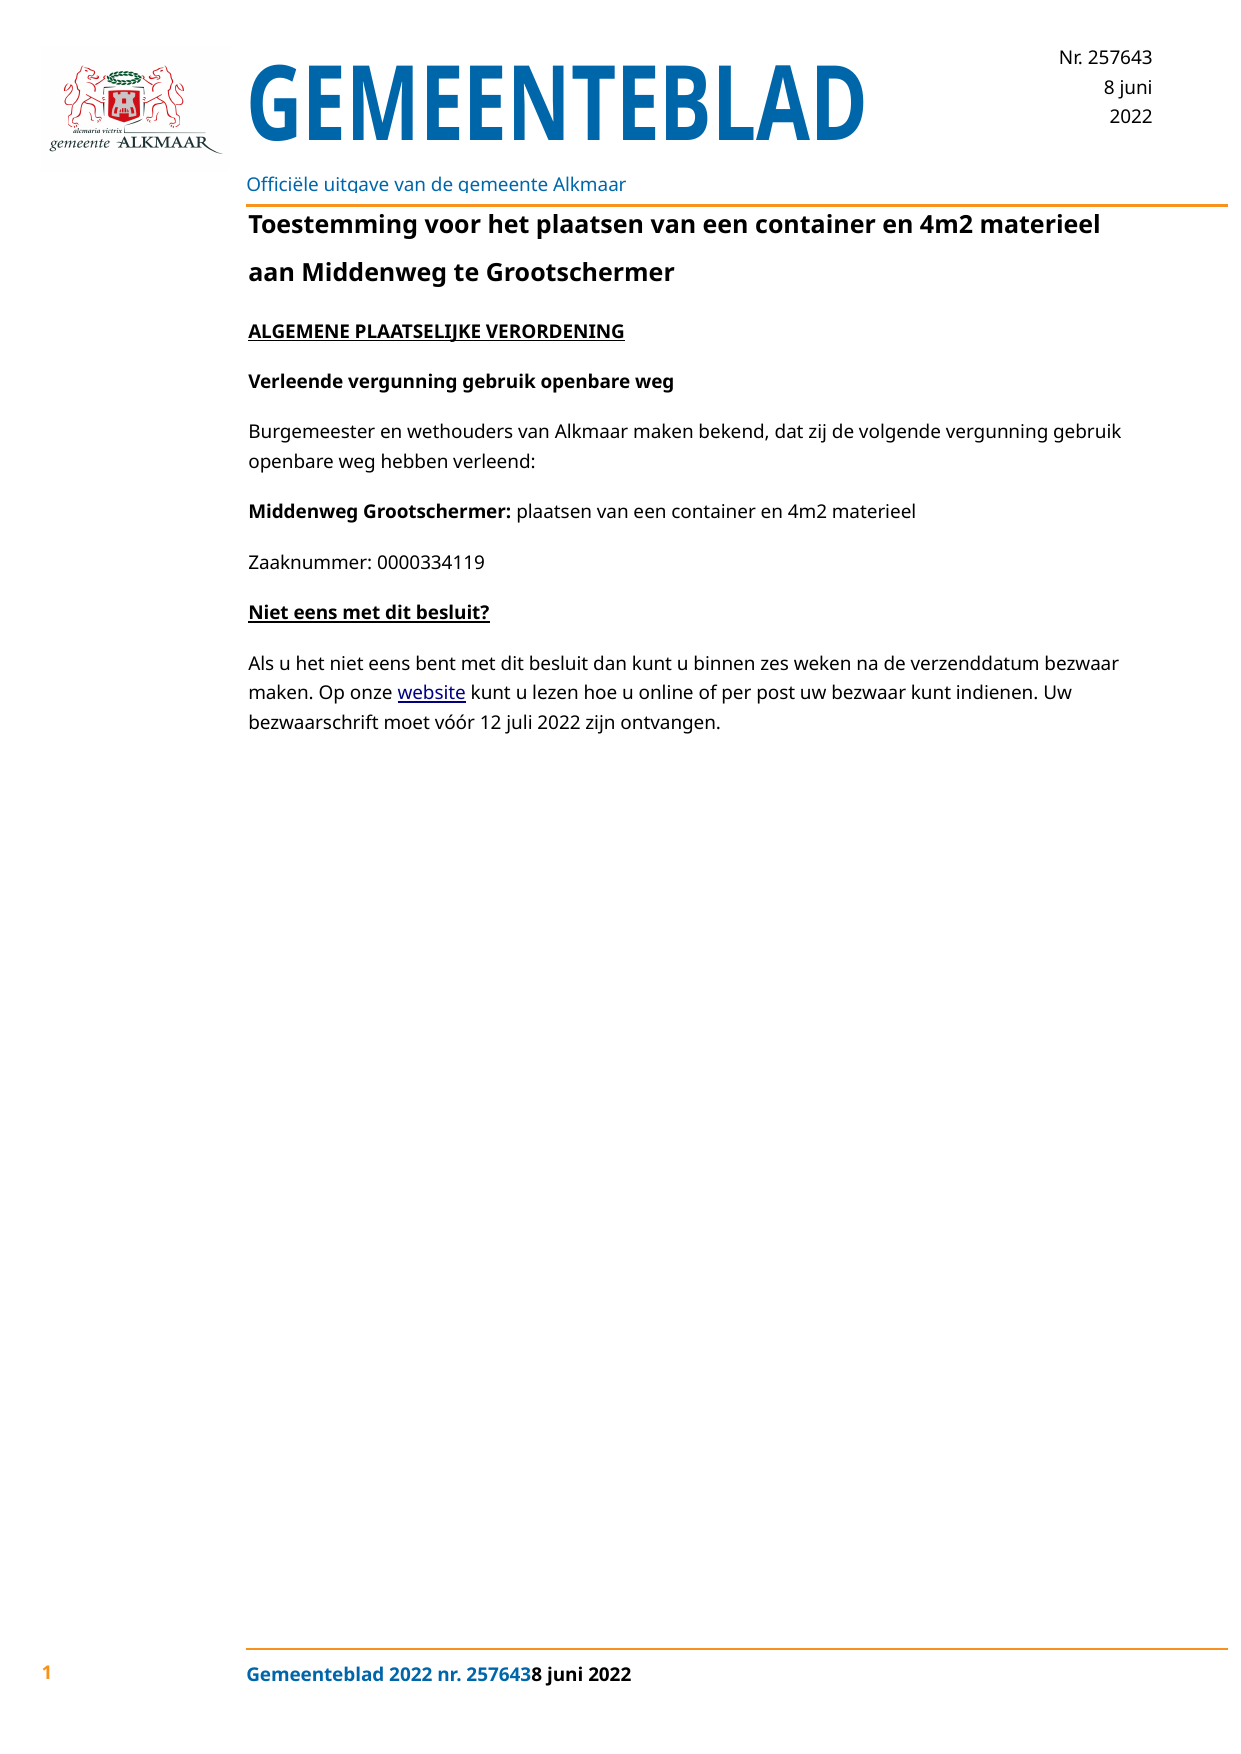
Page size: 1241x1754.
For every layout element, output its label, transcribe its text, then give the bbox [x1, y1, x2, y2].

text Niet eens met dit besluit? [248, 599, 1152, 625]
text Verleende vergunning gebruik openbare weg [248, 368, 1152, 394]
text Burgemeester en wethouders van Alkmaar maken bekend, dat zij de volgende vergunning gebruik openbare weg hebben verleend: [248, 419, 1152, 474]
text Zaaknummer: 0000334119 [248, 549, 1152, 575]
text Als u het niet eens bent met dit besluit dan kunt u binnen zes weken na de verzenddatum bezwaar maken. Op onze website kunt u lezen hoe u online of per post uw bezwaar kunt indienen. Uw bezwaarschrift moet vóór 12 juli 2022 zijn ontvangen. [248, 650, 1152, 735]
text Middenweg Grootschermer: plaatsen van een container en 4m2 materieel [248, 499, 1152, 524]
text Toestemming voor het plaatsen van een container en 4m2 materieel aan Middenweg te Grootschermer [248, 207, 1152, 288]
text ALGEMENE PLAATSELIJKE VERORDENING [248, 318, 1152, 344]
picture [41, 47, 231, 172]
